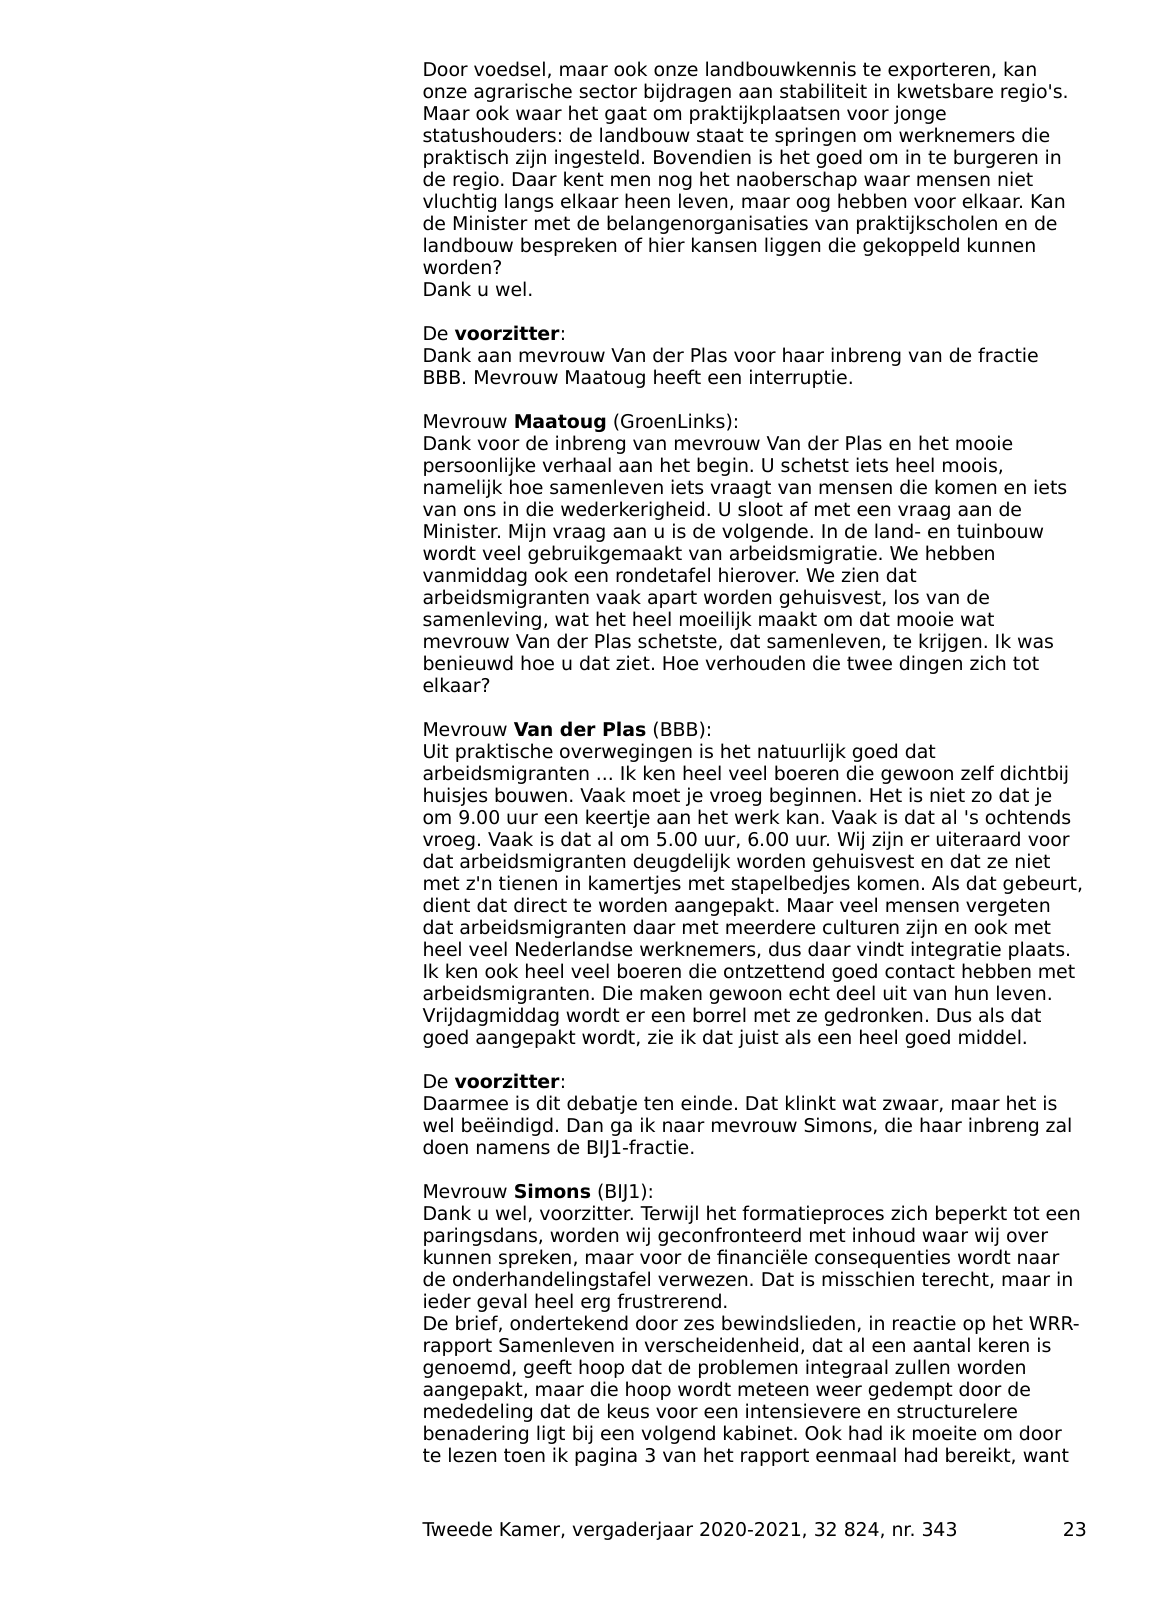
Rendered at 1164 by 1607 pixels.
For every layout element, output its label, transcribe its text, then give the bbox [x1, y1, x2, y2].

text De brief, ondertekend door zes bewindslieden, in reactie op het WRR-rapport Samenleven in verscheidenheid, dat al een aantal keren is genoemd, geeft hoop dat de problemen integraal zullen worden aangepakt, maar die hoop wordt meteen weer gedempt door de mededeling dat de keus voor een intensievere en structurelere benadering ligt bij een volgend kabinet. Ook had ik moeite om door te lezen toen ik pagina 3 van het rapport eenmaal had bereikt, want [422, 1313, 1087, 1467]
text Door voedsel, maar ook onze landbouwkennis te exporteren, kan onze agrarische sector bijdragen aan stabiliteit in kwetsbare regio's. Maar ook waar het gaat om praktijkplaatsen voor jonge statushouders: de landbouw staat te springen om werknemers die praktisch zijn ingesteld. Bovendien is het goed om in te burgeren in de regio. Daar kent men nog het naoberschap waar mensen niet vluchtig langs elkaar heen leven, maar oog hebben voor elkaar. Kan de Minister met de belangenorganisaties van praktijkscholen en de landbouw bespreken of hier kansen liggen die gekoppeld kunnen worden? [422, 59, 1087, 279]
text Mevrouw Maatoug (GroenLinks): [422, 411, 1087, 433]
text Uit praktische overwegingen is het natuurlijk goed dat arbeidsmigranten ... Ik ken heel veel boeren die gewoon zelf dichtbij huisjes bouwen. Vaak moet je vroeg beginnen. Het is niet zo dat je om 9.00 uur een keertje aan het werk kan. Vaak is dat al 's ochtends vroeg. Vaak is dat al om 5.00 uur, 6.00 uur. Wij zijn er uiteraard voor dat arbeidsmigranten deugdelijk worden gehuisvest en dat ze niet met z'n tienen in kamertjes met stapelbedjes komen. Als dat gebeurt, dient dat direct te worden aangepakt. Maar veel mensen vergeten dat arbeidsmigranten daar met meerdere culturen zijn en ook met heel veel Nederlandse werknemers, dus daar vindt integratie plaats. Ik ken ook heel veel boeren die ontzettend goed contact hebben met arbeidsmigranten. Die maken gewoon echt deel uit van hun leven. Vrijdagmiddag wordt er een borrel met ze gedronken. Dus als dat goed aangepakt wordt, zie ik dat juist als een heel goed middel. [422, 741, 1087, 1049]
text De voorzitter: [422, 1071, 1087, 1093]
text Dank voor de inbreng van mevrouw Van der Plas en het mooie persoonlijke verhaal aan het begin. U schetst iets heel moois, namelijk hoe samenleven iets vraagt van mensen die komen en iets van ons in die wederkerigheid. U sloot af met een vraag aan de Minister. Mijn vraag aan u is de volgende. In de land- en tuinbouw wordt veel gebruikgemaakt van arbeidsmigratie. We hebben vanmiddag ook een rondetafel hierover. We zien dat arbeidsmigranten vaak apart worden gehuisvest, los van de samenleving, wat het heel moeilijk maakt om dat mooie wat mevrouw Van der Plas schetste, dat samenleven, te krijgen. Ik was benieuwd hoe u dat ziet. Hoe verhouden die twee dingen zich tot elkaar? [422, 433, 1087, 697]
text Dank aan mevrouw Van der Plas voor haar inbreng van de fractie BBB. Mevrouw Maatoug heeft een interruptie. [422, 345, 1087, 389]
text Daarmee is dit debatje ten einde. Dat klinkt wat zwaar, maar het is wel beëindigd. Dan ga ik naar mevrouw Simons, die haar inbreng zal doen namens de BIJ1-fractie. [422, 1093, 1087, 1159]
text Mevrouw Van der Plas (BBB): [422, 719, 1087, 741]
text De voorzitter: [422, 323, 1087, 345]
text Dank u wel, voorzitter. Terwijl het formatieproces zich beperkt tot een paringsdans, worden wij geconfronteerd met inhoud waar wij over kunnen spreken, maar voor de financiële consequenties wordt naar de onderhandelingstafel verwezen. Dat is misschien terecht, maar in ieder geval heel erg frustrerend. [422, 1203, 1087, 1313]
text Mevrouw Simons (BIJ1): [422, 1181, 1087, 1203]
text Dank u wel. [422, 279, 1087, 301]
